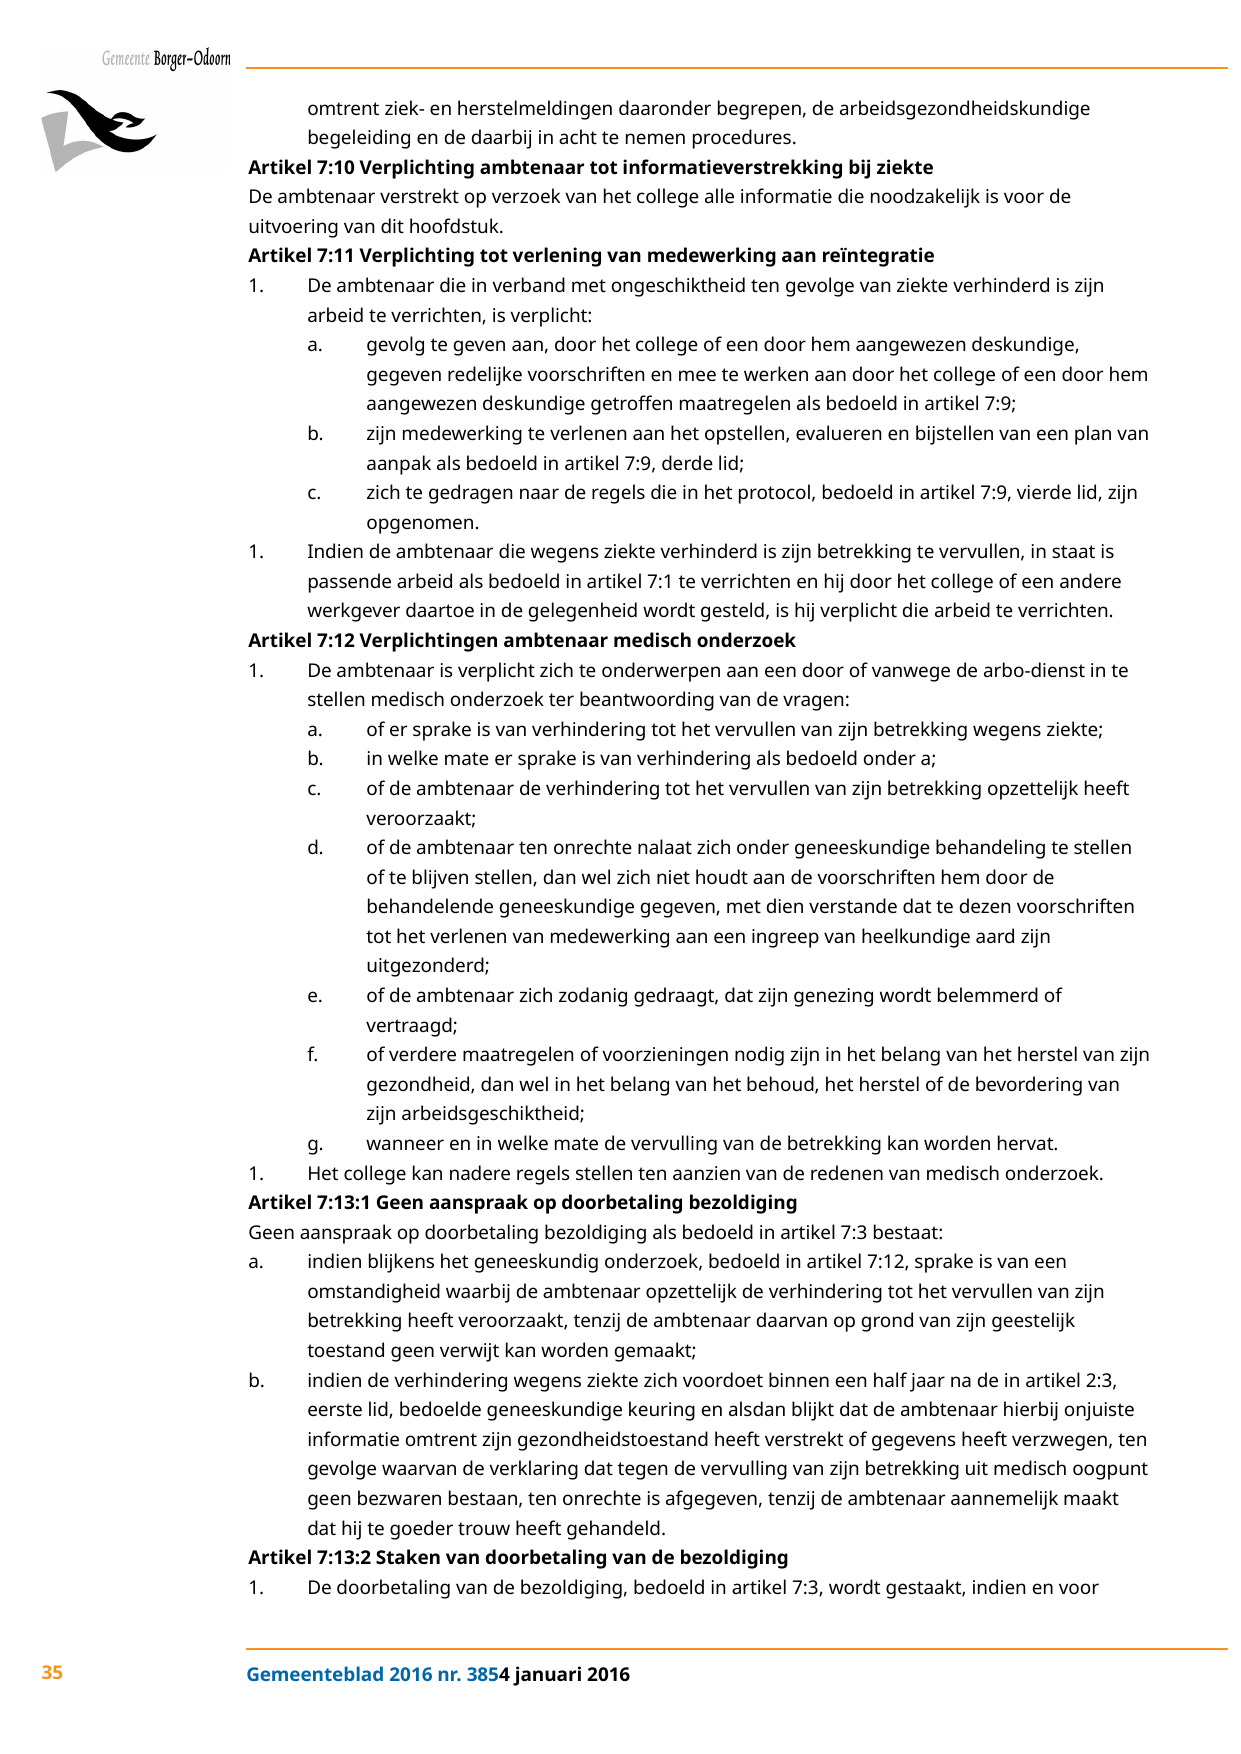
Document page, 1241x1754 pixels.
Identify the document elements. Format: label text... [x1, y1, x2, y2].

text De ambtenaar verstrekt op verzoek van het college alle informatie die noodzakelijk is voor de uitvoering van dit hoofdstuk. [248, 183, 1152, 239]
list De ambtenaar is verplicht zich te onderwerpen aan een door of vanwege de arbo-dienst in te stellen medisch onderzoek ter beantwoording van de vragen: [248, 657, 1152, 712]
text Artikel 7:13:2 Staken van doorbetaling van de bezoldiging [248, 1544, 1152, 1570]
text Artikel 7:13:1 Geen aanspraak op doorbetaling bezoldiging [248, 1189, 1152, 1215]
list of de ambtenaar zich zodanig gedraagt, dat zijn genezing wordt belemmerd of vertraagd; [307, 982, 1152, 1038]
list of er sprake is van verhindering tot het vervullen van zijn betrekking wegens ziekte; [307, 716, 1152, 742]
list Het college kan nadere regels stellen ten aanzien van de redenen van medisch onderzoek. [248, 1160, 1152, 1186]
list omtrent ziek- en herstelmeldingen daaronder begrepen, de arbeidsgezondheidskundige begeleiding en de daarbij in acht te nemen procedures. [248, 95, 1152, 150]
list Indien de ambtenaar die wegens ziekte verhinderd is zijn betrekking te vervullen, in staat is passende arbeid als bedoeld in artikel 7:1 te verrichten en hij door het college of een andere werkgever daartoe in de gelegenheid wordt gesteld, is hij verplicht die arbeid te verrichten. [248, 538, 1152, 623]
text Artikel 7:12 Verplichtingen ambtenaar medisch onderzoek [248, 627, 1152, 653]
list zich te gedragen naar de regels die in het protocol, bedoeld in artikel 7:9, vierde lid, zijn opgenomen. [307, 479, 1152, 535]
list of de ambtenaar de verhindering tot het vervullen van zijn betrekking opzettelijk heeft veroorzaakt; [307, 775, 1152, 831]
list De doorbetaling van de bezoldiging, bedoeld in artikel 7:3, wordt gestaakt, indien en voor [248, 1574, 1152, 1600]
list zijn medewerking te verlenen aan het opstellen, evalueren en bijstellen van een plan van aanpak als bedoeld in artikel 7:9, derde lid; [307, 420, 1152, 476]
text Artikel 7:10 Verplichting ambtenaar tot informatieverstrekking bij ziekte [248, 154, 1152, 180]
list De ambtenaar die in verband met ongeschiktheid ten gevolge van ziekte verhinderd is zijn arbeid te verrichten, is verplicht: [248, 272, 1152, 328]
text Artikel 7:11 Verplichting tot verlening van medewerking aan reïntegratie [248, 243, 1152, 268]
list of verdere maatregelen of voorzieningen nodig zijn in het belang van het herstel van zijn gezondheid, dan wel in het belang van het behoud, het herstel of de bevordering van zijn arbeidsgeschiktheid; [307, 1041, 1152, 1126]
list gevolg te geven aan, door het college of een door hem aangewezen deskundige, gegeven redelijke voorschriften en mee te werken aan door het college of een door hem aangewezen deskundige getroffen maatregelen als bedoeld in artikel 7:9; [307, 331, 1152, 416]
list indien blijkens het geneeskundig onderzoek, bedoeld in artikel 7:12, sprake is van een omstandigheid waarbij de ambtenaar opzettelijk de verhindering tot het vervullen van zijn betrekking heeft veroorzaakt, tenzij de ambtenaar daarvan op grond van zijn geestelijk toestand geen verwijt kan worden gemaakt; [248, 1248, 1152, 1363]
text Geen aanspraak op doorbetaling bezoldiging als bedoeld in artikel 7:3 bestaat: [248, 1219, 1152, 1245]
picture [41, 47, 231, 172]
list wanneer en in welke mate de vervulling van de betrekking kan worden hervat. [307, 1130, 1152, 1156]
list in welke mate er sprake is van verhindering als bedoeld onder a; [307, 746, 1152, 771]
list of de ambtenaar ten onrechte nalaat zich onder geneeskundige behandeling te stellen of te blijven stellen, dan wel zich niet houdt aan de voorschriften hem door de behandelende geneeskundige gegeven, met dien verstande dat te dezen voorschriften tot het verlenen van medewerking aan een ingreep van heelkundige aard zijn uitgezonderd; [307, 834, 1152, 978]
list indien de verhindering wegens ziekte zich voordoet binnen een half jaar na de in artikel 2:3, eerste lid, bedoelde geneeskundige keuring en alsdan blijkt dat de ambtenaar hierbij onjuiste informatie omtrent zijn gezondheidstoestand heeft verstrekt of gegevens heeft verzwegen, ten gevolge waarvan de verklaring dat tegen de vervulling van zijn betrekking uit medisch oogpunt geen bezwaren bestaan, ten onrechte is afgegeven, tenzij de ambtenaar aannemelijk maakt dat hij te goeder trouw heeft gehandeld. [248, 1367, 1152, 1541]
